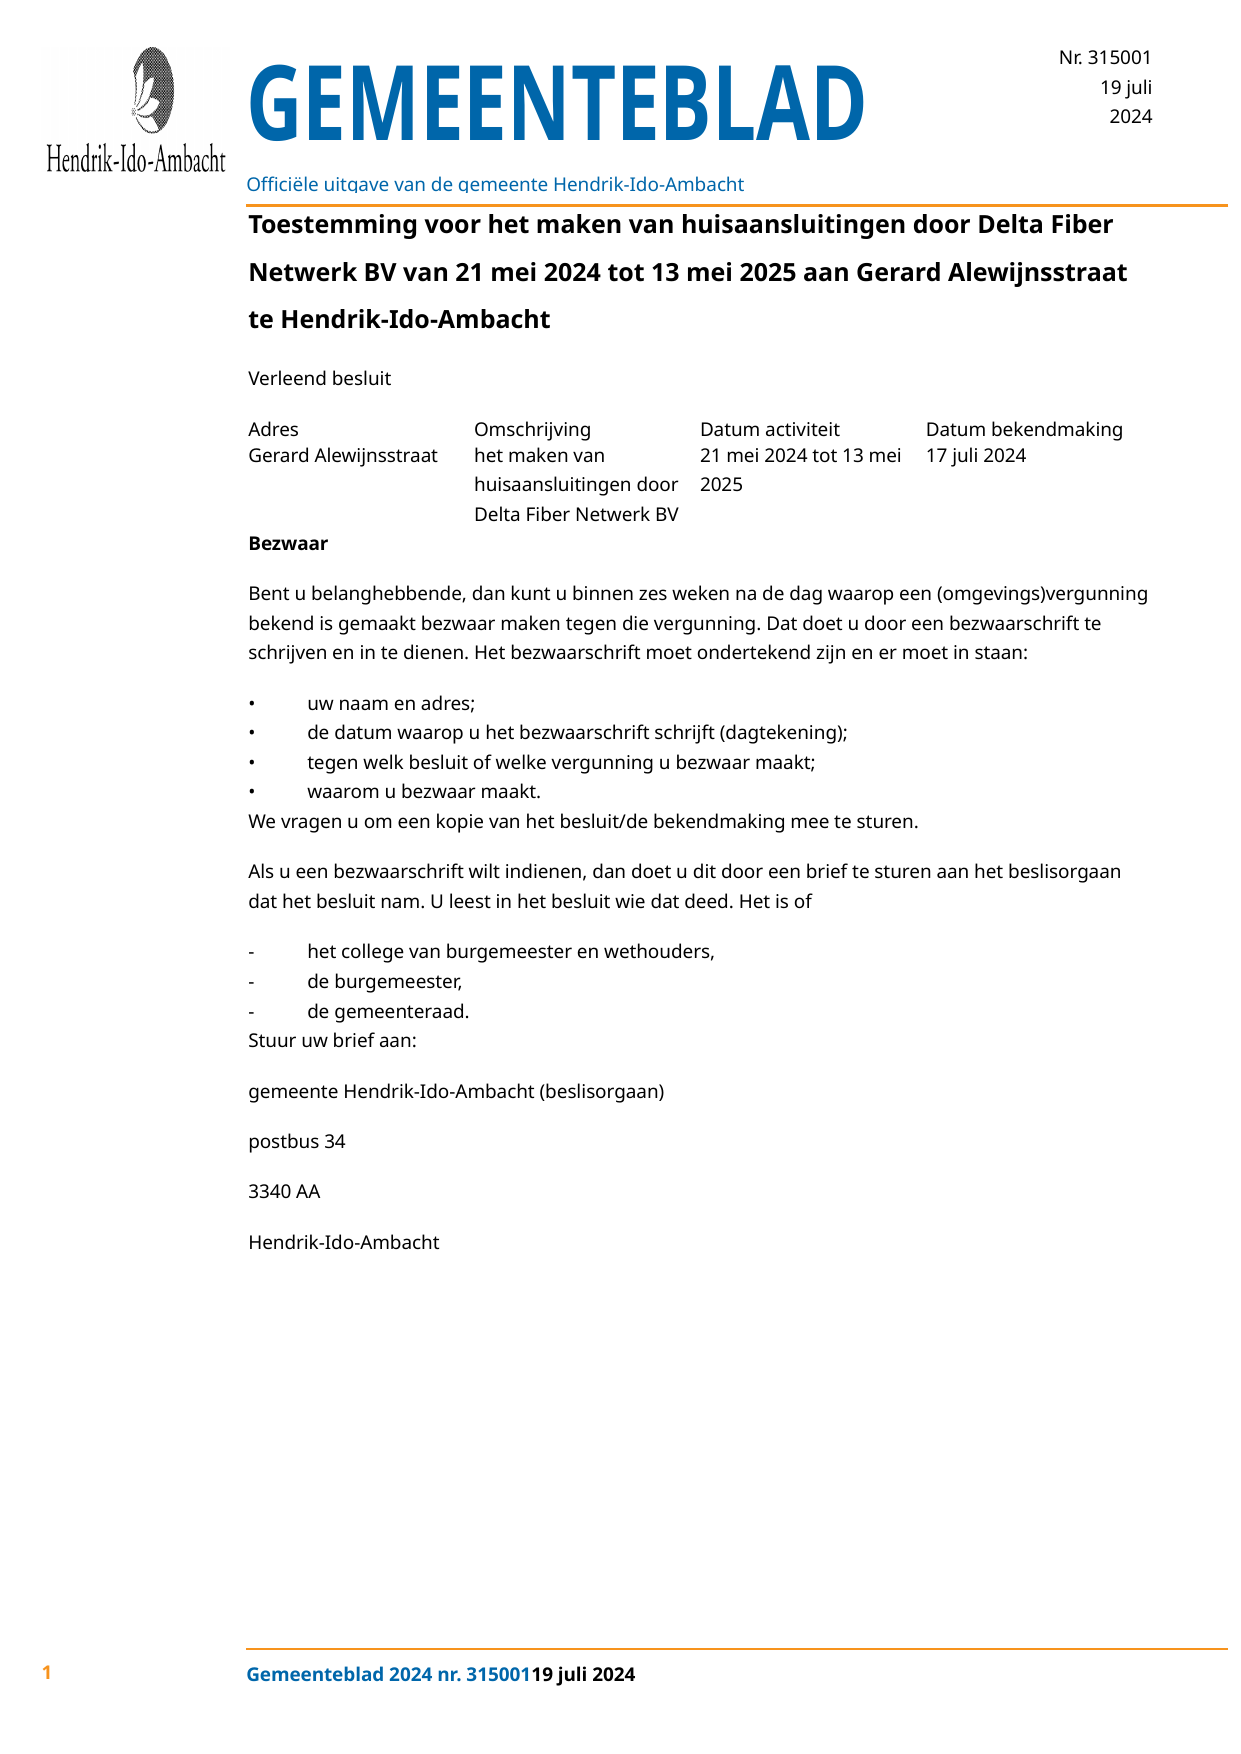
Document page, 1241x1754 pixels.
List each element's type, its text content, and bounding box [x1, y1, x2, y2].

text postbus 34 [248, 1128, 1152, 1154]
text gemeente Hendrik-Ido-Ambacht (beslisorgaan) [248, 1078, 1152, 1103]
list de gemeenteraad. [248, 998, 1152, 1023]
text Hendrik-Ido-Ambacht [248, 1229, 1152, 1255]
table_cell het maken van huisaansluitingen door Delta Fiber Netwerk BV [474, 442, 700, 527]
table_header Datum bekendmaking [926, 416, 1152, 442]
text Bezwaar [248, 530, 1152, 556]
text Bent u belanghebbende, dan kunt u binnen zes weken na de dag waarop een (omgevings)vergunning bekend is gemaakt bezwaar maken tegen die vergunning. Dat doet u door een bezwaarschrift te schrijven en in te dienen. Het bezwaarschrift moet ondertekend zijn en er moet in staan: [248, 580, 1152, 665]
text Toestemming voor het maken van huisaansluitingen door Delta Fiber Netwerk BV van 21 mei 2024 tot 13 mei 2025 aan Gerard Alewijnsstraat te Hendrik-Ido-Ambacht [248, 207, 1152, 336]
text 3340 AA [248, 1179, 1152, 1204]
list uw naam en adres; [248, 690, 1152, 716]
list tegen welk besluit of welke vergunning u bezwaar maakt; [248, 749, 1152, 775]
text Stuur uw brief aan: [248, 1027, 1152, 1053]
table_header Adres [248, 416, 474, 442]
list waarom u bezwaar maakt. [248, 779, 1152, 804]
table_header Omschrijving [474, 416, 700, 442]
table_cell 21 mei 2024 tot 13 mei 2025 [700, 442, 926, 527]
text We vragen u om een kopie van het besluit/de bekendmaking mee te sturen. [248, 808, 1152, 834]
table_cell 17 juli 2024 [926, 442, 1152, 527]
list het college van burgemeester en wethouders, [248, 939, 1152, 964]
list de burgemeester, [248, 968, 1152, 994]
table_header Datum activiteit [700, 416, 926, 442]
list de datum waarop u het bezwaarschrift schrijft (dagtekening); [248, 719, 1152, 745]
picture [41, 47, 231, 172]
text Verleend besluit [248, 366, 1152, 391]
table_cell Gerard Alewijnsstraat [248, 442, 474, 527]
text Als u een bezwaarschrift wilt indienen, dan doet u dit door een brief te sturen aan het beslisorgaan dat het besluit nam. U leest in het besluit wie dat deed. Het is of [248, 859, 1152, 914]
